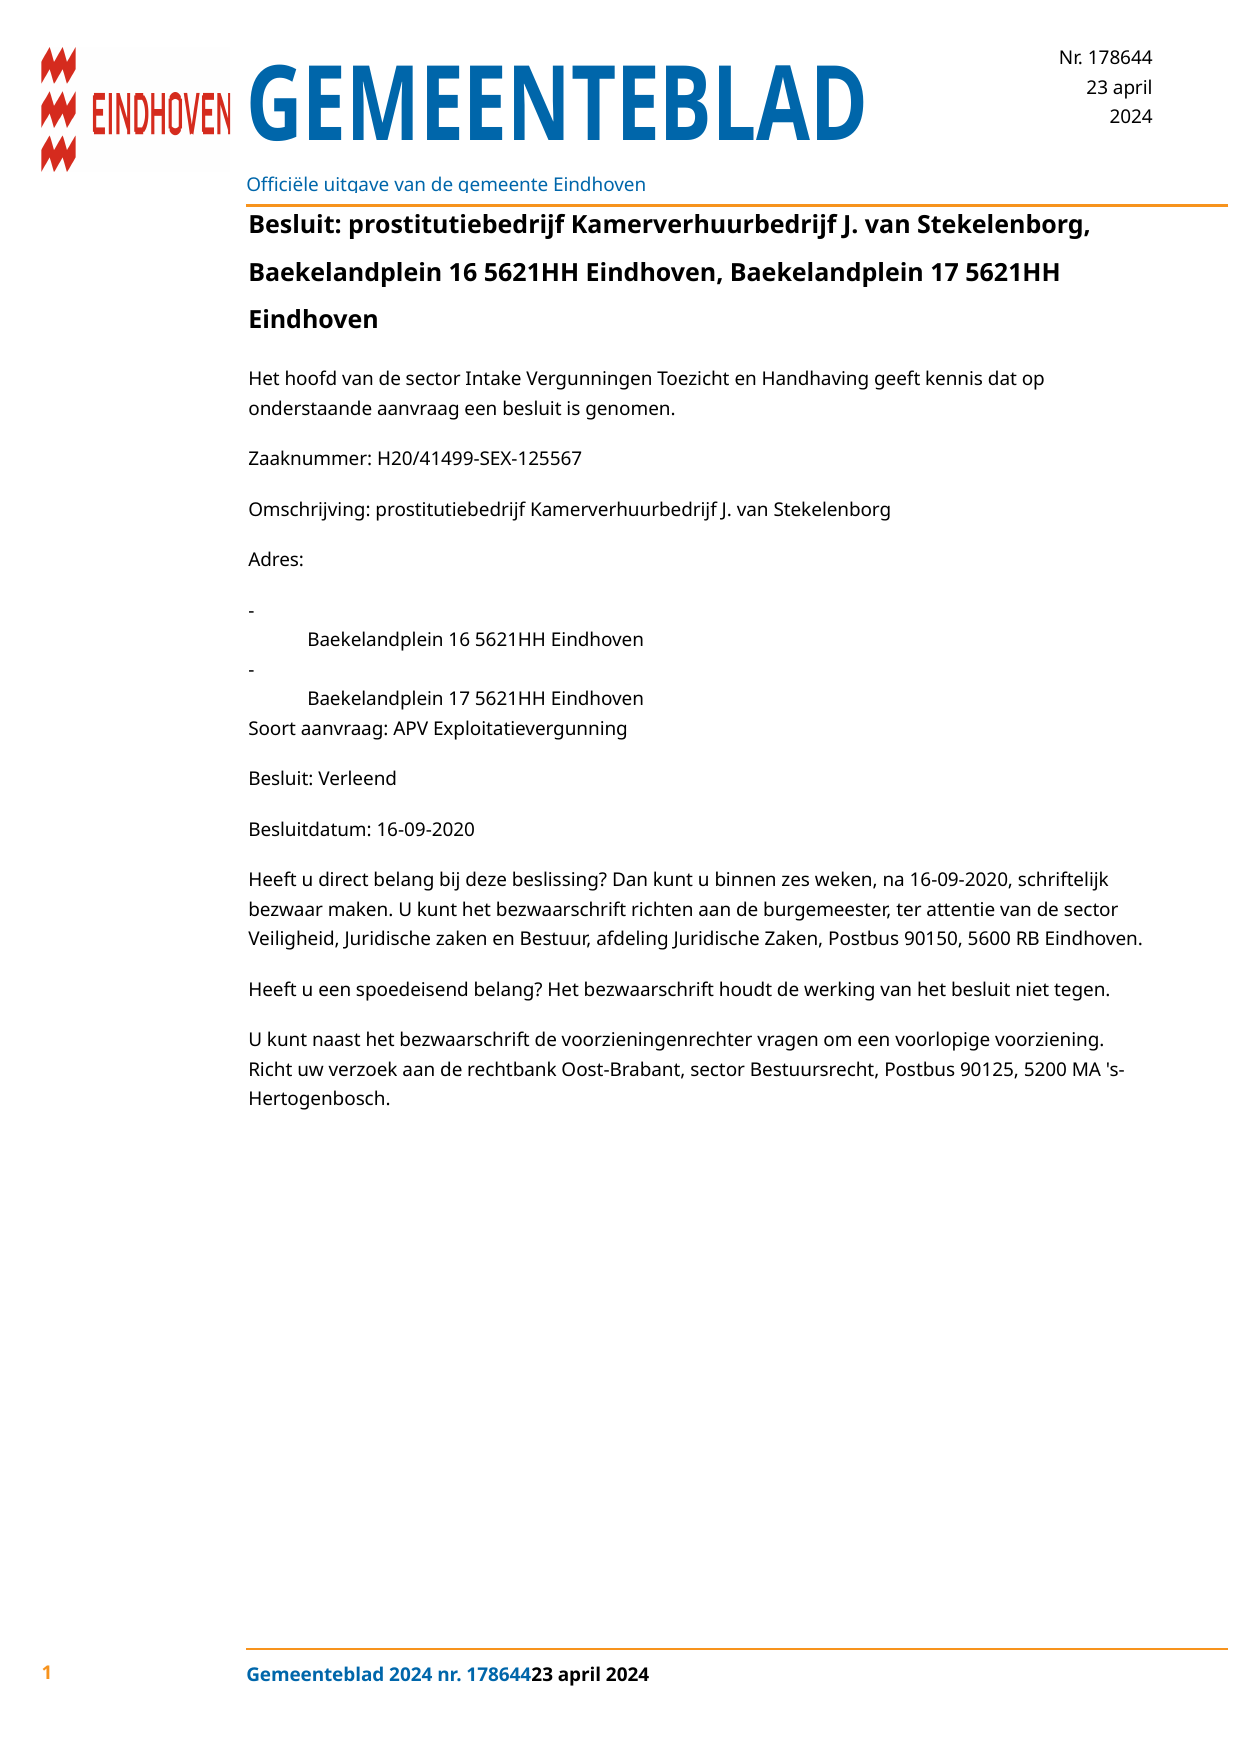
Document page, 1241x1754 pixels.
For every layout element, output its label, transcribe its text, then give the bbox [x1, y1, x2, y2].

text Zaaknummer: H20/41499-SEX-125567 [248, 446, 1152, 471]
text Besluitdatum: 16-09-2020 [248, 816, 1152, 842]
text U kunt naast het bezwaarschrift de voorzieningenrechter vragen om een voorlopige voorziening. Richt uw verzoek aan de rechtbank Oost-Brabant, sector Bestuursrecht, Postbus 90125, 5200 MA 's-Hertogenbosch. [248, 1026, 1152, 1111]
text Heeft u een spoedeisend belang? Het bezwaarschrift houdt de werking van het besluit niet tegen. [248, 976, 1152, 1002]
text Omschrijving: prostitutiebedrijf Kamerverhuurbedrijf J. van Stekelenborg [248, 496, 1152, 522]
text Besluit: Verleend [248, 766, 1152, 791]
text Besluit: prostitutiebedrijf Kamerverhuurbedrijf J. van Stekelenborg, Baekelandplein 16 5621HH Eindhoven, Baekelandplein 17 5621HH Eindhoven [248, 207, 1152, 336]
text Heeft u direct belang bij deze beslissing? Dan kunt u binnen zes weken, na 16-09-2020, schriftelijk bezwaar maken. U kunt het bezwaarschrift richten aan de burgemeester, ter attentie van de sector Veiligheid, Juridische zaken en Bestuur, afdeling Juridische Zaken, Postbus 90150, 5600 RB Eindhoven. [248, 866, 1152, 951]
picture [41, 47, 231, 172]
text Het hoofd van de sector Intake Vergunningen Toezicht en Handhaving geeft kennis dat op onderstaande aanvraag een besluit is genomen. [248, 366, 1152, 421]
list Baekelandplein 16 5621HH Eindhoven [248, 626, 1152, 652]
text Soort aanvraag: APV Exploitatievergunning [248, 715, 1152, 741]
list Baekelandplein 17 5621HH Eindhoven [248, 686, 1152, 711]
text Adres: [248, 546, 1152, 572]
